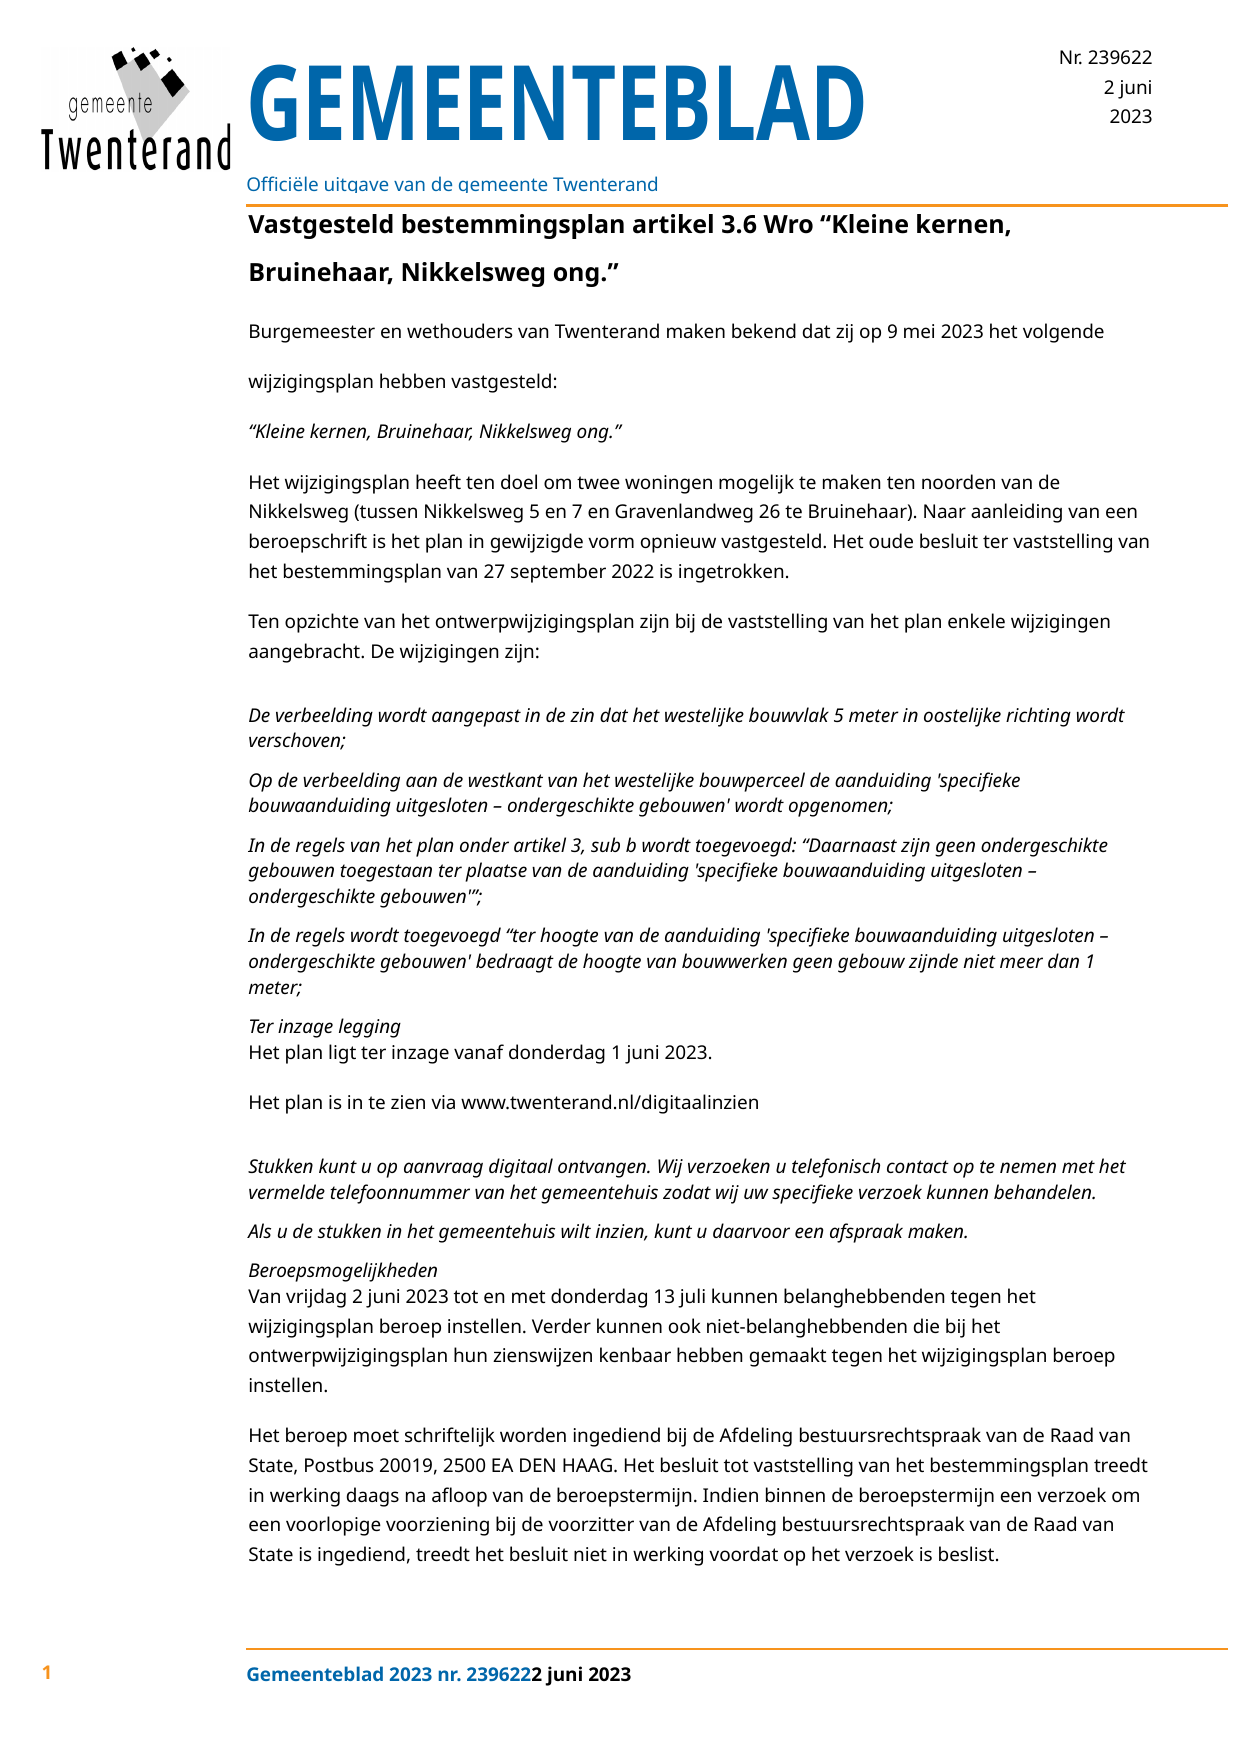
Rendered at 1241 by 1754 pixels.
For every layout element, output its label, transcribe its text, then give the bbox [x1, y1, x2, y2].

text Beroepsmogelijkheden [248, 1258, 1152, 1283]
text Het beroep moet schriftelijk worden ingediend bij de Afdeling bestuursrechtspraak van de Raad van State, Postbus 20019, 2500 EA DEN HAAG. Het besluit tot vaststelling van het bestemmingsplan treedt in werking daags na afloop van de beroepstermijn. Indien binnen de beroepstermijn een verzoek om een voorlopige voorziening bij de voorzitter van de Afdeling bestuursrechtspraak van de Raad van State is ingediend, treedt het besluit niet in werking voordat op het verzoek is beslist. [248, 1423, 1152, 1567]
text Op de verbeelding aan de westkant van het westelijke bouwperceel de aanduiding 'specifieke bouwaanduiding uitgesloten – ondergeschikte gebouwen' wordt opgenomen; [248, 767, 1152, 818]
text “Kleine kernen, Bruinehaar, Nikkelsweg ong.” [248, 419, 1152, 444]
text Stukken kunt u op aanvraag digitaal ontvangen. Wij verzoeken u telefonisch contact op te nemen met het vermelde telefoonnummer van het gemeentehuis zodat wij uw specifieke verzoek kunnen behandelen. [248, 1153, 1152, 1205]
text Vastgesteld bestemmingsplan artikel 3.6 Wro “Kleine kernen, Bruinehaar, Nikkelsweg ong.” [248, 207, 1152, 288]
text Ter inzage legging [248, 1013, 1152, 1039]
text In de regels wordt toegevoegd “ter hoogte van de aanduiding 'specifieke bouwaanduiding uitgesloten – ondergeschikte gebouwen' bedraagt de hoogte van bouwwerken geen gebouw zijnde niet meer dan 1 meter; [248, 923, 1152, 1000]
picture [41, 47, 231, 172]
text Het plan is in te zien via www.twenterand.nl/digitaalinzien [248, 1089, 1152, 1115]
text In de regels van het plan onder artikel 3, sub b wordt toegevoegd: “Daarnaast zijn geen ondergeschikte gebouwen toegestaan ter plaatse van de aanduiding 'specifieke bouwaanduiding uitgesloten – ondergeschikte gebouwen'”; [248, 832, 1152, 909]
text Het plan ligt ter inzage vanaf donderdag 1 juni 2023. [248, 1039, 1152, 1065]
text Het wijzigingsplan heeft ten doel om twee woningen mogelijk te maken ten noorden van de Nikkelsweg (tussen Nikkelsweg 5 en 7 en Gravenlandweg 26 te Bruinehaar). Naar aanleiding van een beroepschrift is het plan in gewijzigde vorm opnieuw vastgesteld. Het oude besluit ter vaststelling van het bestemmingsplan van 27 september 2022 is ingetrokken. [248, 469, 1152, 584]
text Van vrijdag 2 juni 2023 tot en met donderdag 13 juli kunnen belanghebbenden tegen het wijzigingsplan beroep instellen. Verder kunnen ook niet-belanghebbenden die bij het ontwerpwijzigingsplan hun zienswijzen kenbaar hebben gemaakt tegen het wijzigingsplan beroep instellen. [248, 1283, 1152, 1398]
text wijzigingsplan hebben vastgesteld: [248, 368, 1152, 394]
text Als u de stukken in het gemeentehuis wilt inzien, kunt u daarvoor een afspraak maken. [248, 1218, 1152, 1244]
text Ten opzichte van het ontwerpwijzigingsplan zijn bij de vaststelling van het plan enkele wijzigingen aangebracht. De wijzigingen zijn: [248, 608, 1152, 664]
text De verbeelding wordt aangepast in de zin dat het westelijke bouwvlak 5 meter in oostelijke richting wordt verschoven; [248, 702, 1152, 753]
text Burgemeester en wethouders van Twenterand maken bekend dat zij op 9 mei 2023 het volgende [248, 318, 1152, 344]
